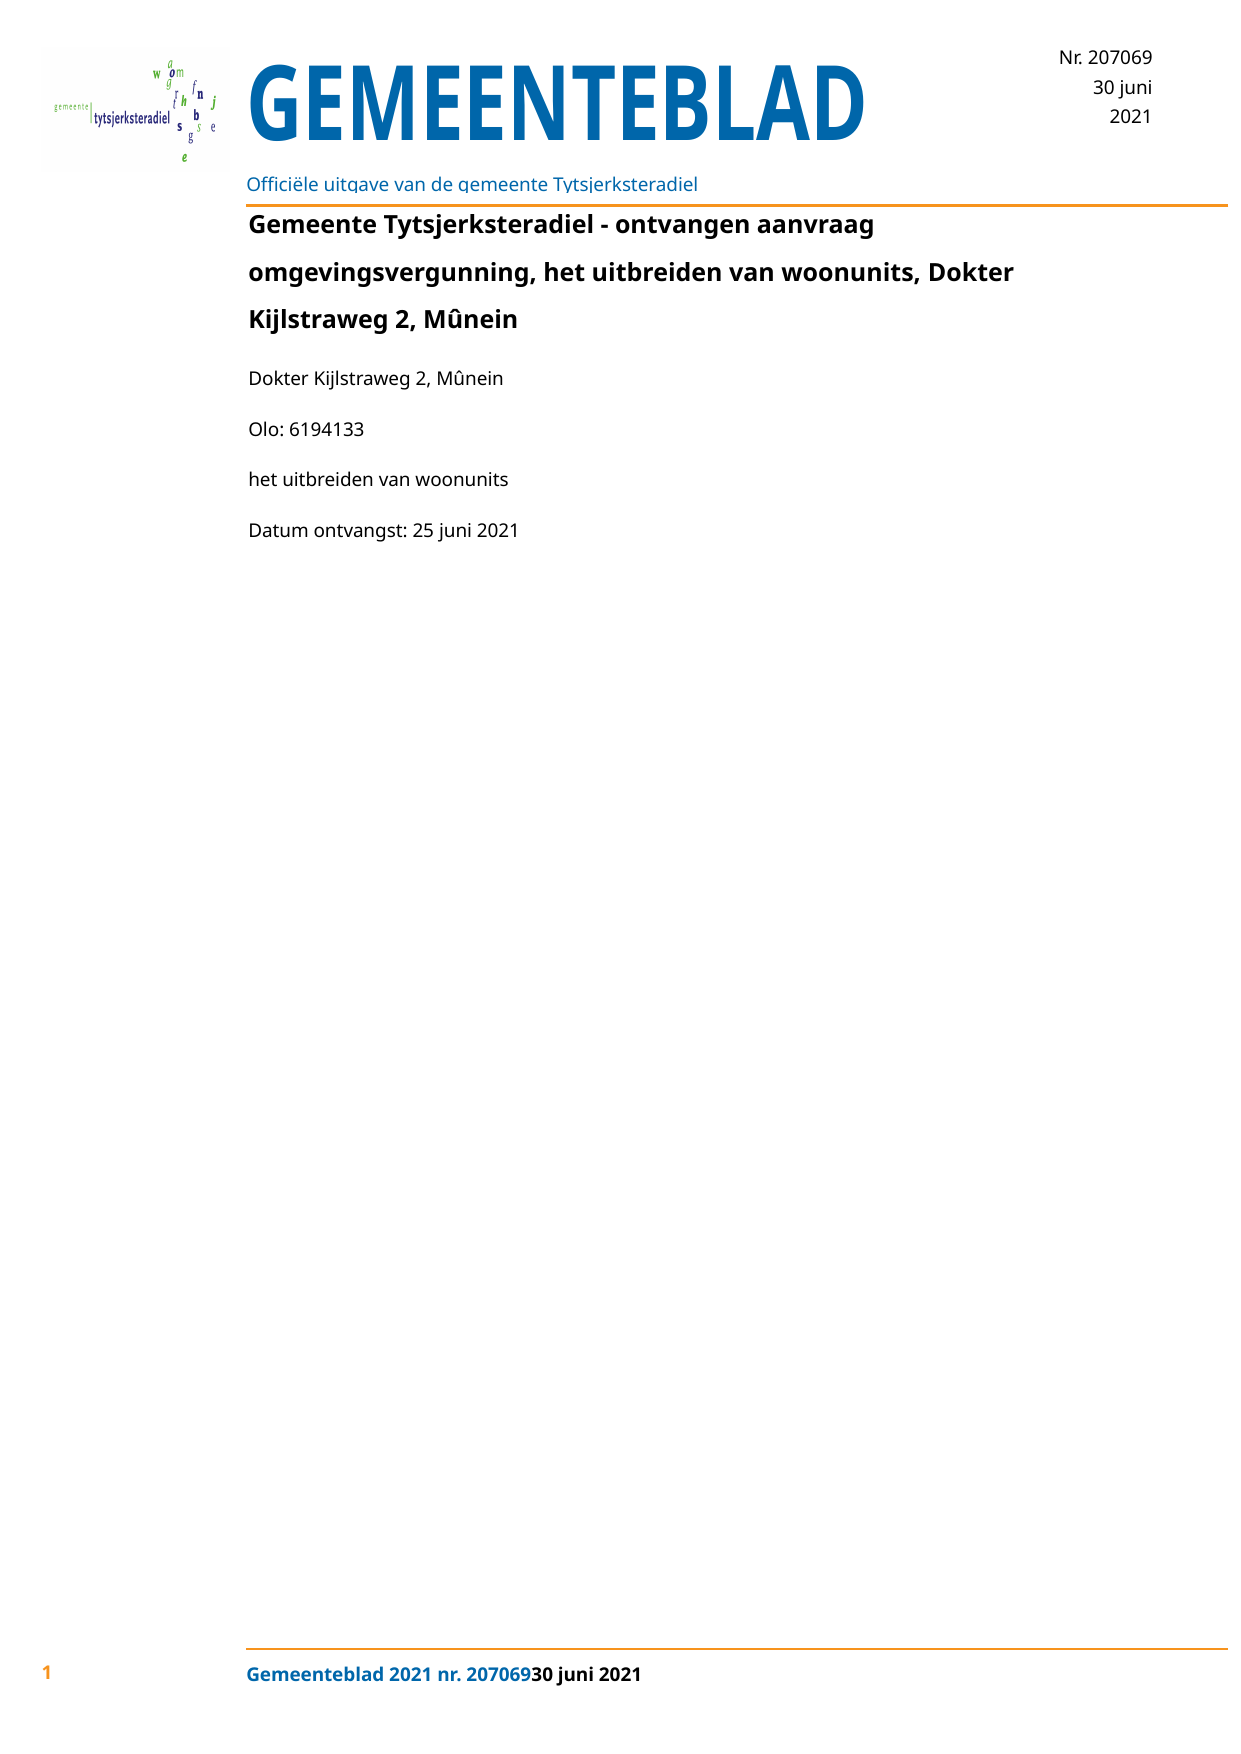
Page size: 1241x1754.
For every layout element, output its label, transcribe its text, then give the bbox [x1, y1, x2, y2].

picture [41, 47, 231, 172]
text het uitbreiden van woonunits [248, 466, 1152, 492]
text Olo: 6194133 [248, 416, 1152, 442]
text Dokter Kijlstraweg 2, Mûnein [248, 366, 1152, 391]
text Gemeente Tytsjerksteradiel - ontvangen aanvraag omgevingsvergunning, het uitbreiden van woonunits, Dokter Kijlstraweg 2, Mûnein [248, 207, 1152, 336]
text Datum ontvangst: 25 juni 2021 [248, 517, 1152, 542]
